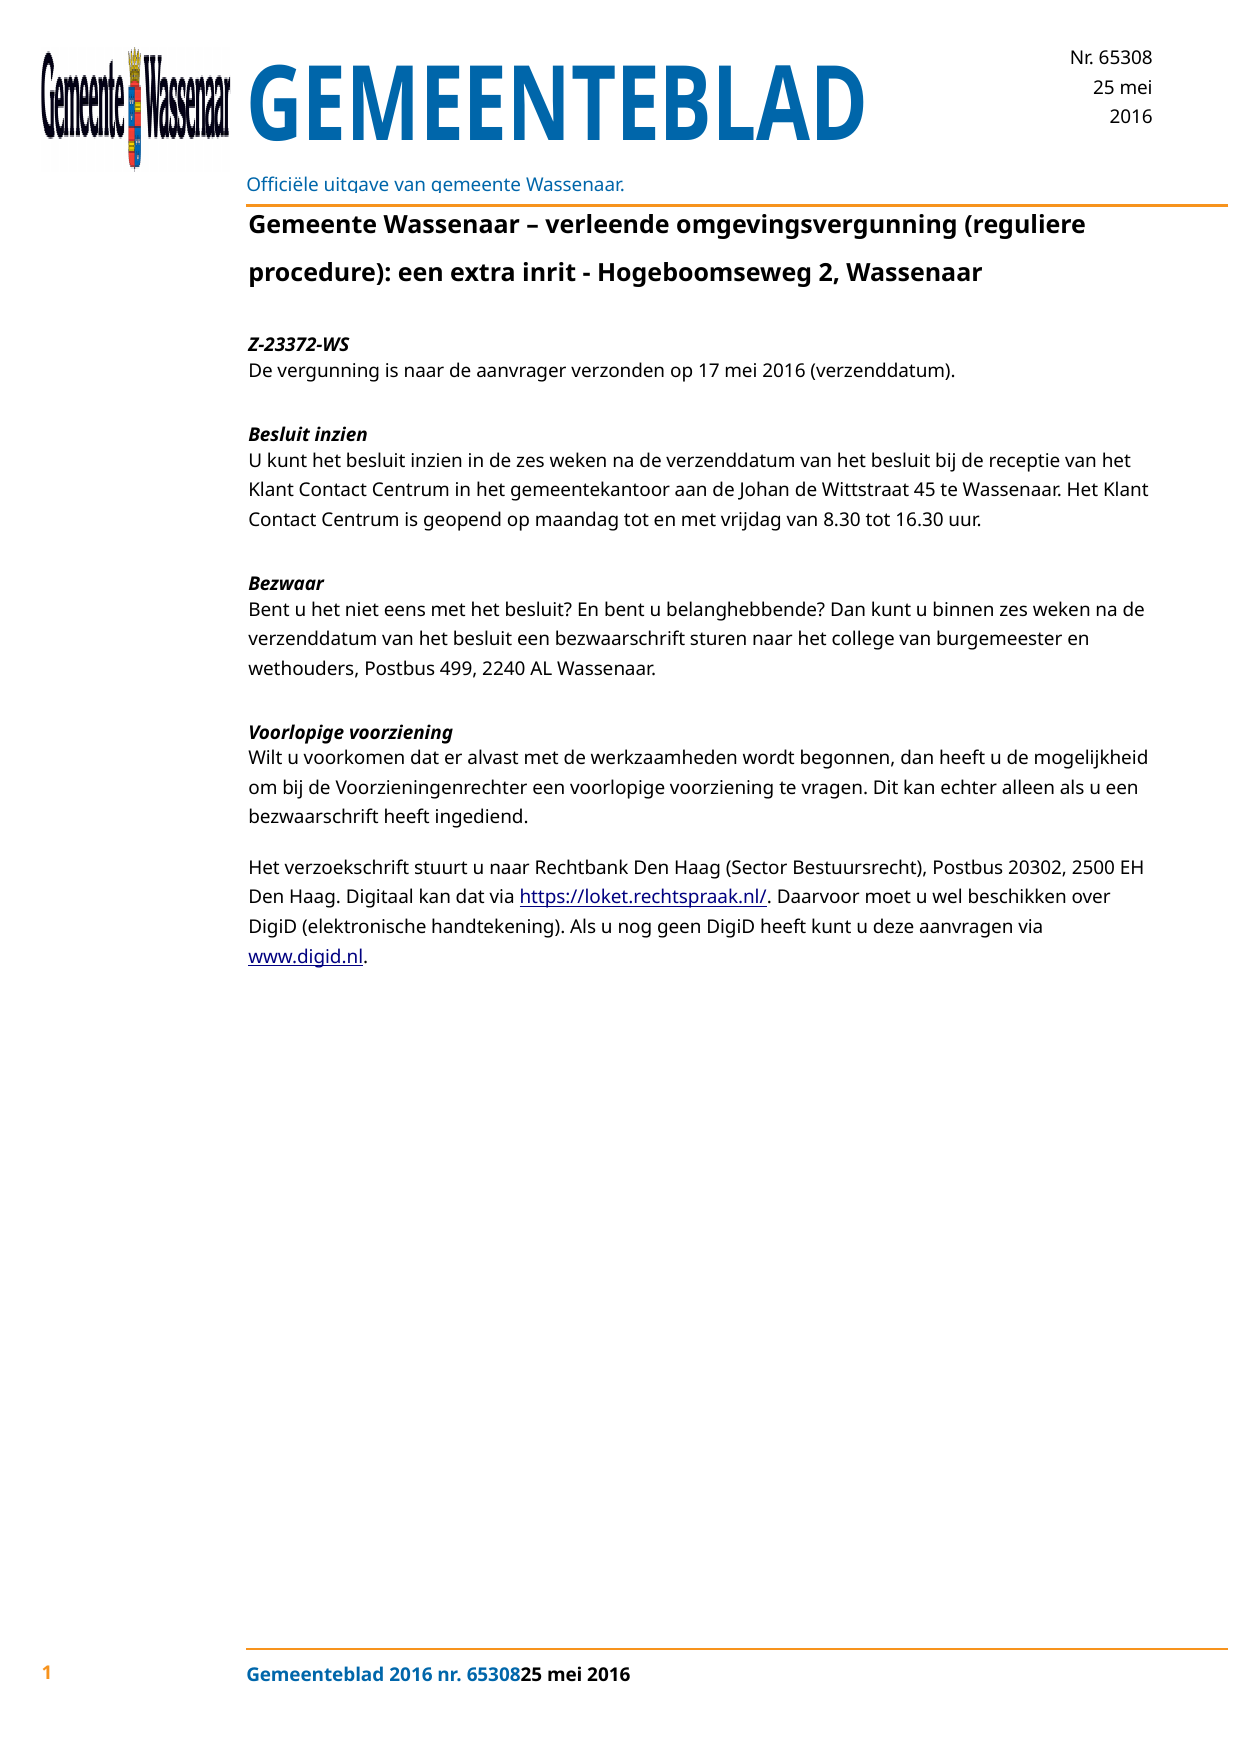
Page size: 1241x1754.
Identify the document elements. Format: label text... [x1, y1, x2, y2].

text Voorlopige voorziening [248, 719, 1152, 744]
text De vergunning is naar de aanvrager verzonden op 17 mei 2016 (verzenddatum). [248, 357, 1152, 383]
text U kunt het besluit inzien in de zes weken na de verzenddatum van het besluit bij de receptie van het Klant Contact Centrum in het gemeentekantoor aan de Johan de Wittstraat 45 te Wassenaar. Het Klant Contact Centrum is geopend op maandag tot en met vrijdag van 8.30 tot 16.30 uur. [248, 447, 1152, 532]
text Bezwaar [248, 570, 1152, 596]
picture [41, 47, 231, 172]
text Wilt u voorkomen dat er alvast met de werkzaamheden wordt begonnen, dan heeft u de mogelijkheid om bij de Voorzieningenrechter een voorlopige voorziening te vragen. Dit kan echter alleen als u een bezwaarschrift heeft ingediend. [248, 744, 1152, 829]
text Het verzoekschrift stuurt u naar Rechtbank Den Haag (Sector Bestuursrecht), Postbus 20302, 2500 EH Den Haag. Digitaal kan dat via https://loket.rechtspraak.nl/. Daarvoor moet u wel beschikken over DigiD (elektronische handtekening). Als u nog geen DigiD heeft kunt u deze aanvragen via www.digid.nl. [248, 854, 1152, 969]
text Bent u het niet eens met het besluit? En bent u belanghebbende? Dan kunt u binnen zes weken na de verzenddatum van het besluit een bezwaarschrift sturen naar het college van burgemeester en wethouders, Postbus 499, 2240 AL Wassenaar. [248, 596, 1152, 681]
text Besluit inzien [248, 421, 1152, 447]
text Gemeente Wassenaar – verleende omgevingsvergunning (reguliere procedure): een extra inrit - Hogeboomseweg 2, Wassenaar [248, 207, 1152, 288]
text Z-23372-WS [248, 331, 1152, 357]
